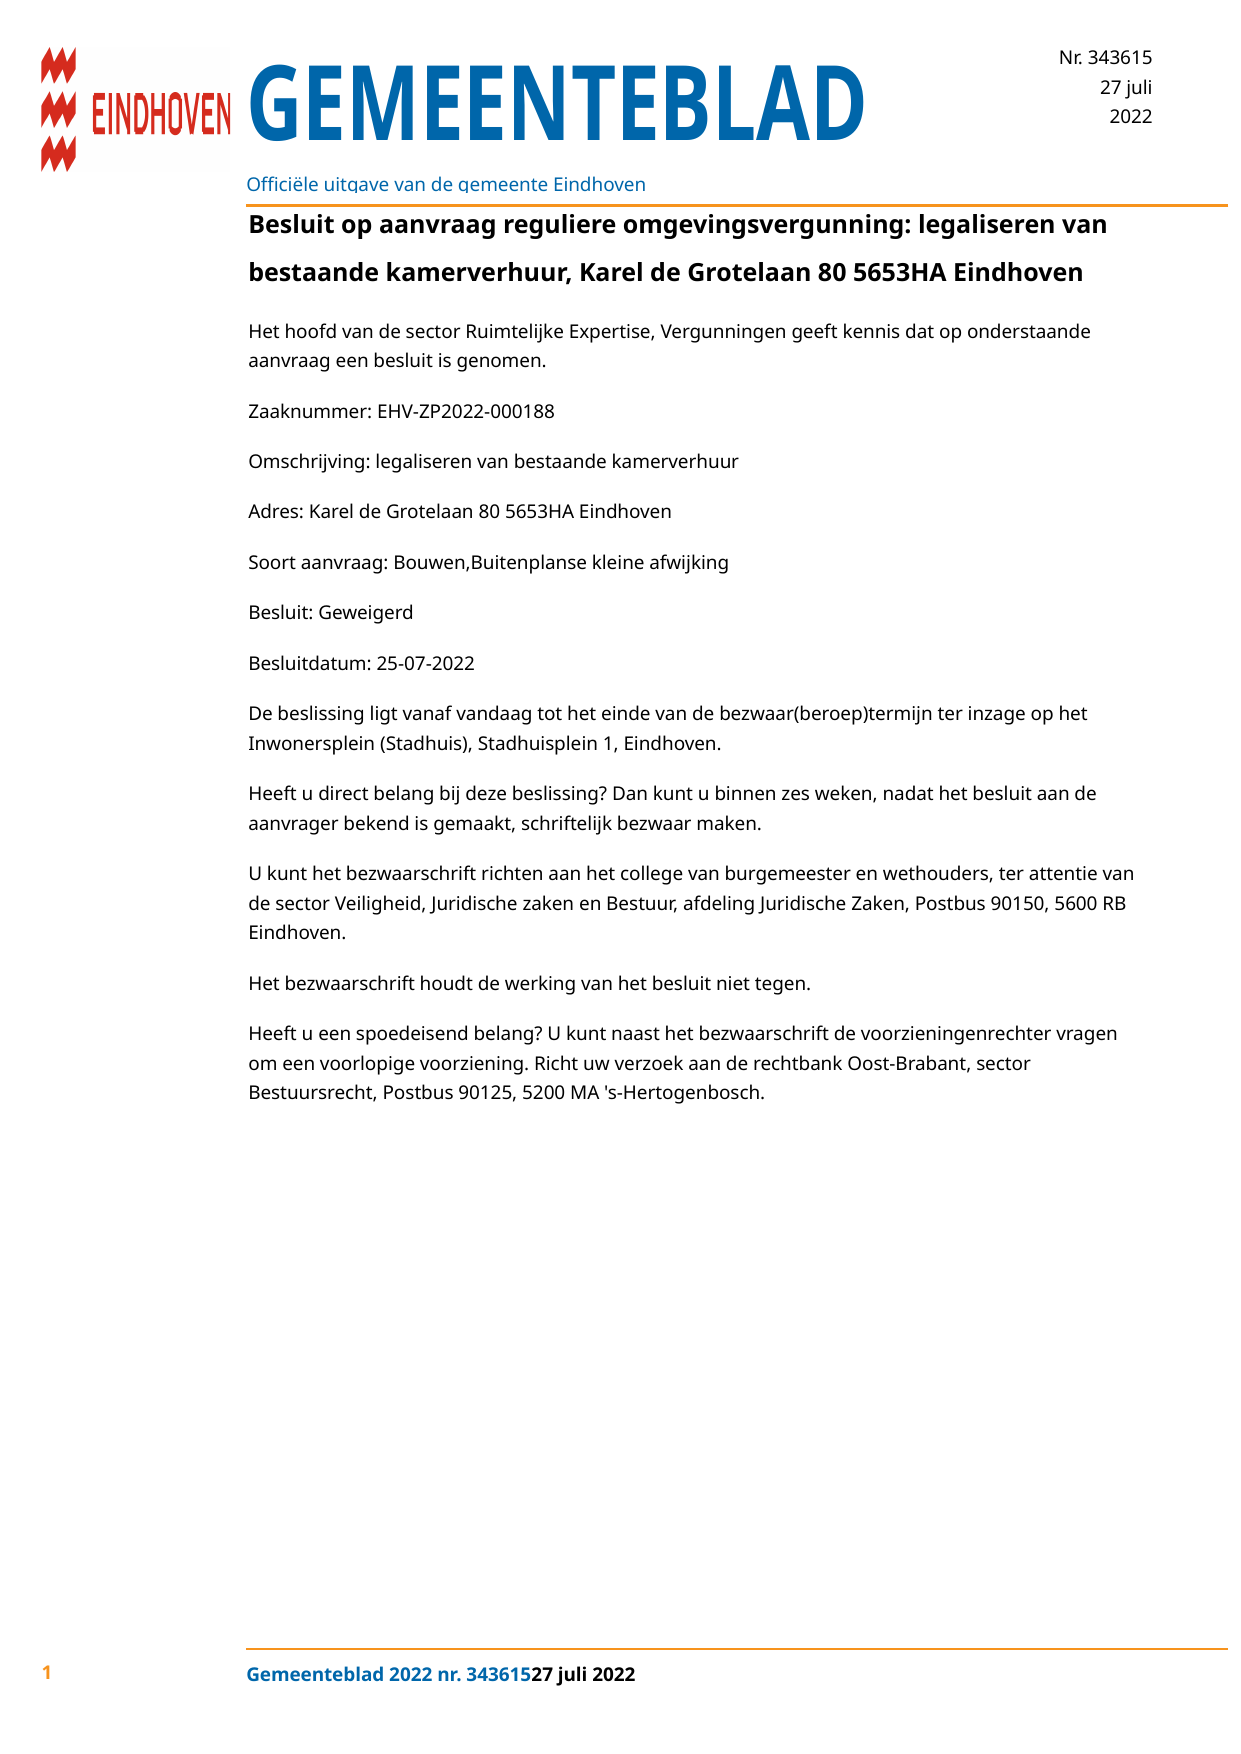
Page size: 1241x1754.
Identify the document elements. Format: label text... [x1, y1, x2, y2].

text Besluit op aanvraag reguliere omgevingsvergunning: legaliseren van bestaande kamerverhuur, Karel de Grotelaan 80 5653HA Eindhoven [248, 207, 1152, 288]
text Heeft u direct belang bij deze beslissing? Dan kunt u binnen zes weken, nadat het besluit aan de aanvrager bekend is gemaakt, schriftelijk bezwaar maken. [248, 780, 1152, 836]
text Het bezwaarschrift houdt de werking van het besluit niet tegen. [248, 970, 1152, 996]
text Besluitdatum: 25-07-2022 [248, 650, 1152, 676]
text Omschrijving: legaliseren van bestaande kamerverhuur [248, 448, 1152, 474]
text Zaaknummer: EHV-ZP2022-000188 [248, 398, 1152, 424]
picture [41, 47, 231, 172]
text De beslissing ligt vanaf vandaag tot het einde van de bezwaar(beroep)termijn ter inzage op het Inwonersplein (Stadhuis), Stadhuisplein 1, Eindhoven. [248, 700, 1152, 756]
text Soort aanvraag: Bouwen,Buitenplanse kleine afwijking [248, 549, 1152, 575]
text Het hoofd van de sector Ruimtelijke Expertise, Vergunningen geeft kennis dat op onderstaande aanvraag een besluit is genomen. [248, 318, 1152, 373]
text Heeft u een spoedeisend belang? U kunt naast het bezwaarschrift de voorzieningenrechter vragen om een voorlopige voorziening. Richt uw verzoek aan de rechtbank Oost-Brabant, sector Bestuursrecht, Postbus 90125, 5200 MA 's-Hertogenbosch. [248, 1020, 1152, 1105]
text Besluit: Geweigerd [248, 599, 1152, 625]
text U kunt het bezwaarschrift richten aan het college van burgemeester en wethouders, ter attentie van de sector Veiligheid, Juridische zaken en Bestuur, afdeling Juridische Zaken, Postbus 90150, 5600 RB Eindhoven. [248, 860, 1152, 945]
text Adres: Karel de Grotelaan 80 5653HA Eindhoven [248, 499, 1152, 524]
